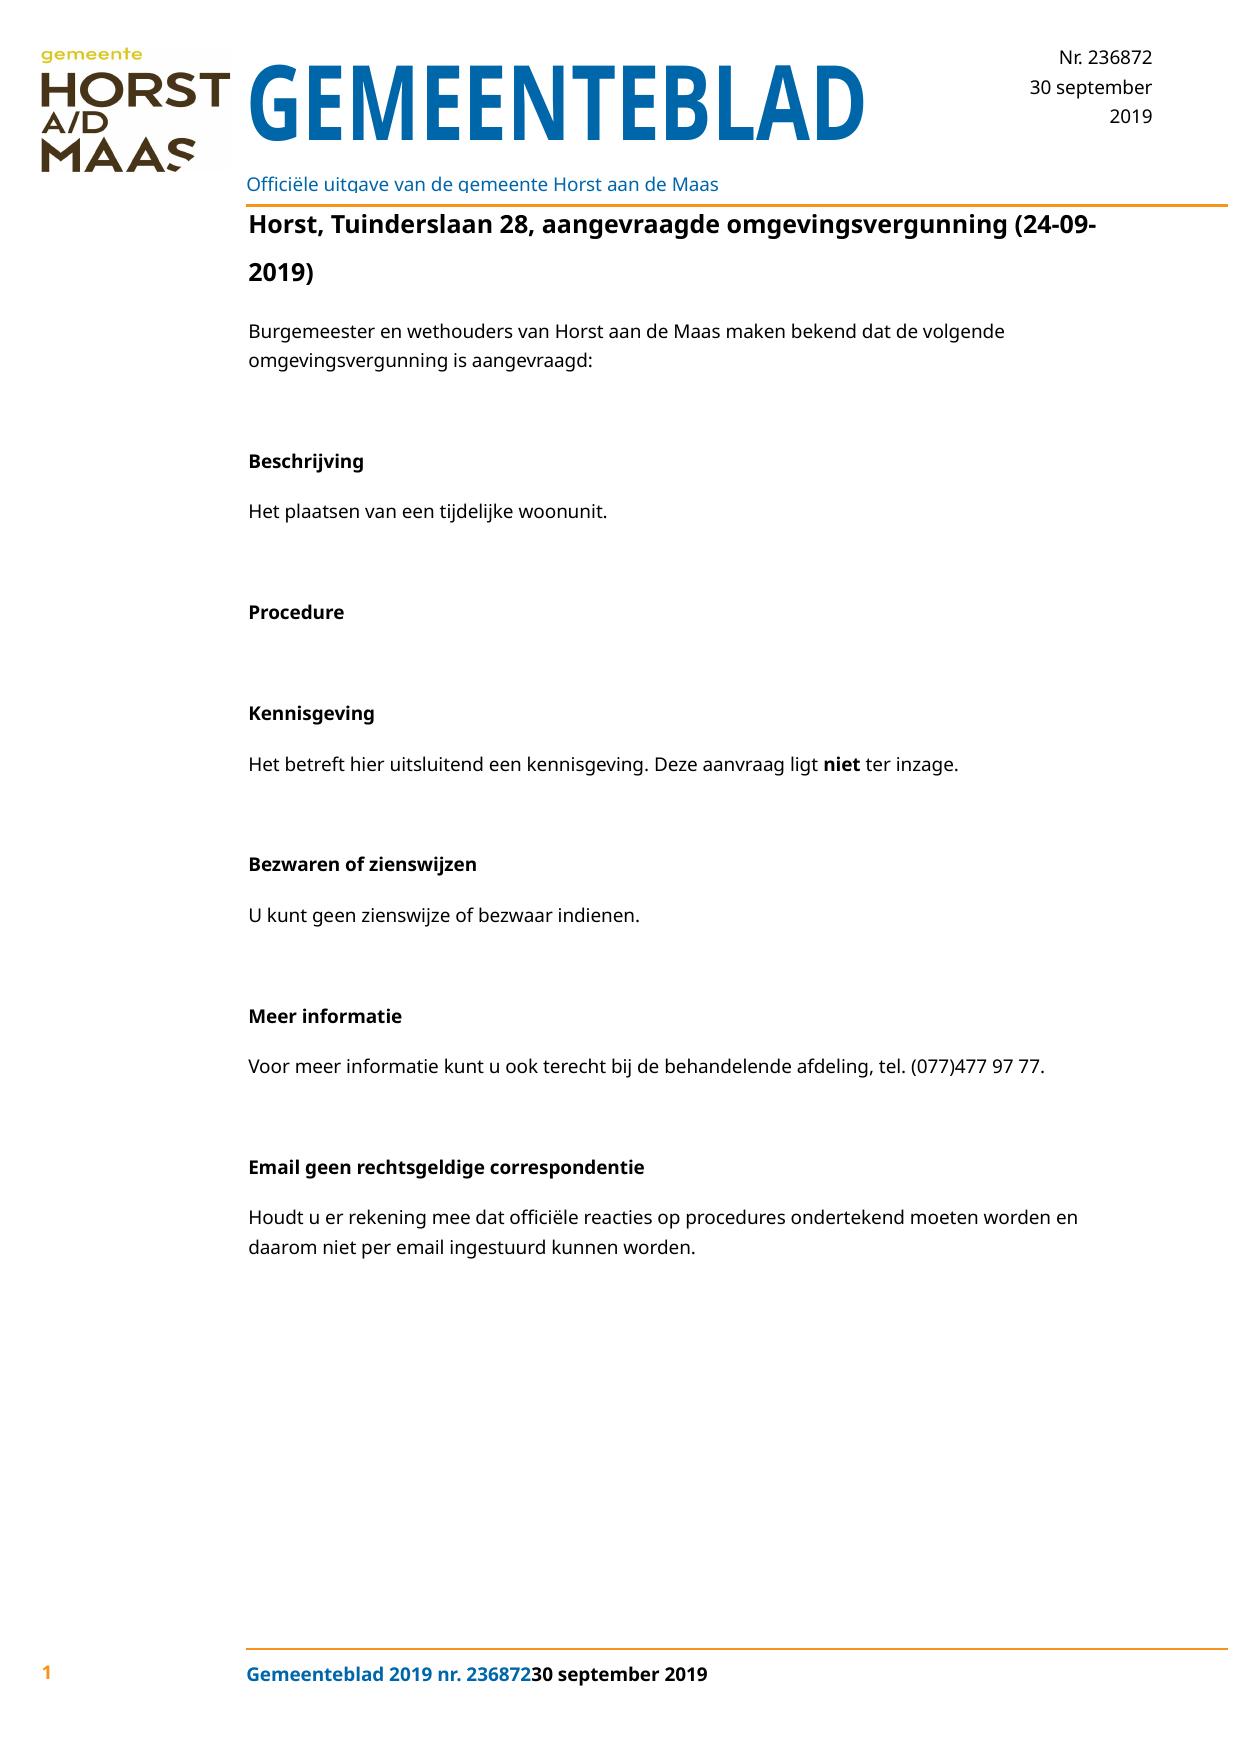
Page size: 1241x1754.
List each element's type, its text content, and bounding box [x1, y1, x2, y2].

text Het betreft hier uitsluitend een kennisgeving. Deze aanvraag ligt niet ter inzage. [248, 751, 1152, 777]
text Houdt u er rekening mee dat officiële reacties op procedures ondertekend moeten worden en daarom niet per email ingestuurd kunnen worden. [248, 1204, 1152, 1260]
text Beschrijving [248, 448, 1152, 474]
text U kunt geen zienswijze of bezwaar indienen. [248, 902, 1152, 928]
text Meer informatie [248, 1003, 1152, 1029]
text Burgemeester en wethouders van Horst aan de Maas maken bekend dat de volgende omgevingsvergunning is aangevraagd: [248, 318, 1152, 373]
text Kennisgeving [248, 700, 1152, 726]
text Horst, Tuinderslaan 28, aangevraagde omgevingsvergunning (24-09-2019) [248, 207, 1152, 288]
text Voor meer informatie kunt u ook terecht bij de behandelende afdeling, tel. (077)477 97 77. [248, 1053, 1152, 1079]
text Het plaatsen van een tijdelijke woonunit. [248, 499, 1152, 524]
text Bezwaren of zienswijzen [248, 852, 1152, 877]
text Email geen rechtsgeldige correspondentie [248, 1154, 1152, 1180]
picture [41, 47, 231, 172]
text Procedure [248, 599, 1152, 625]
